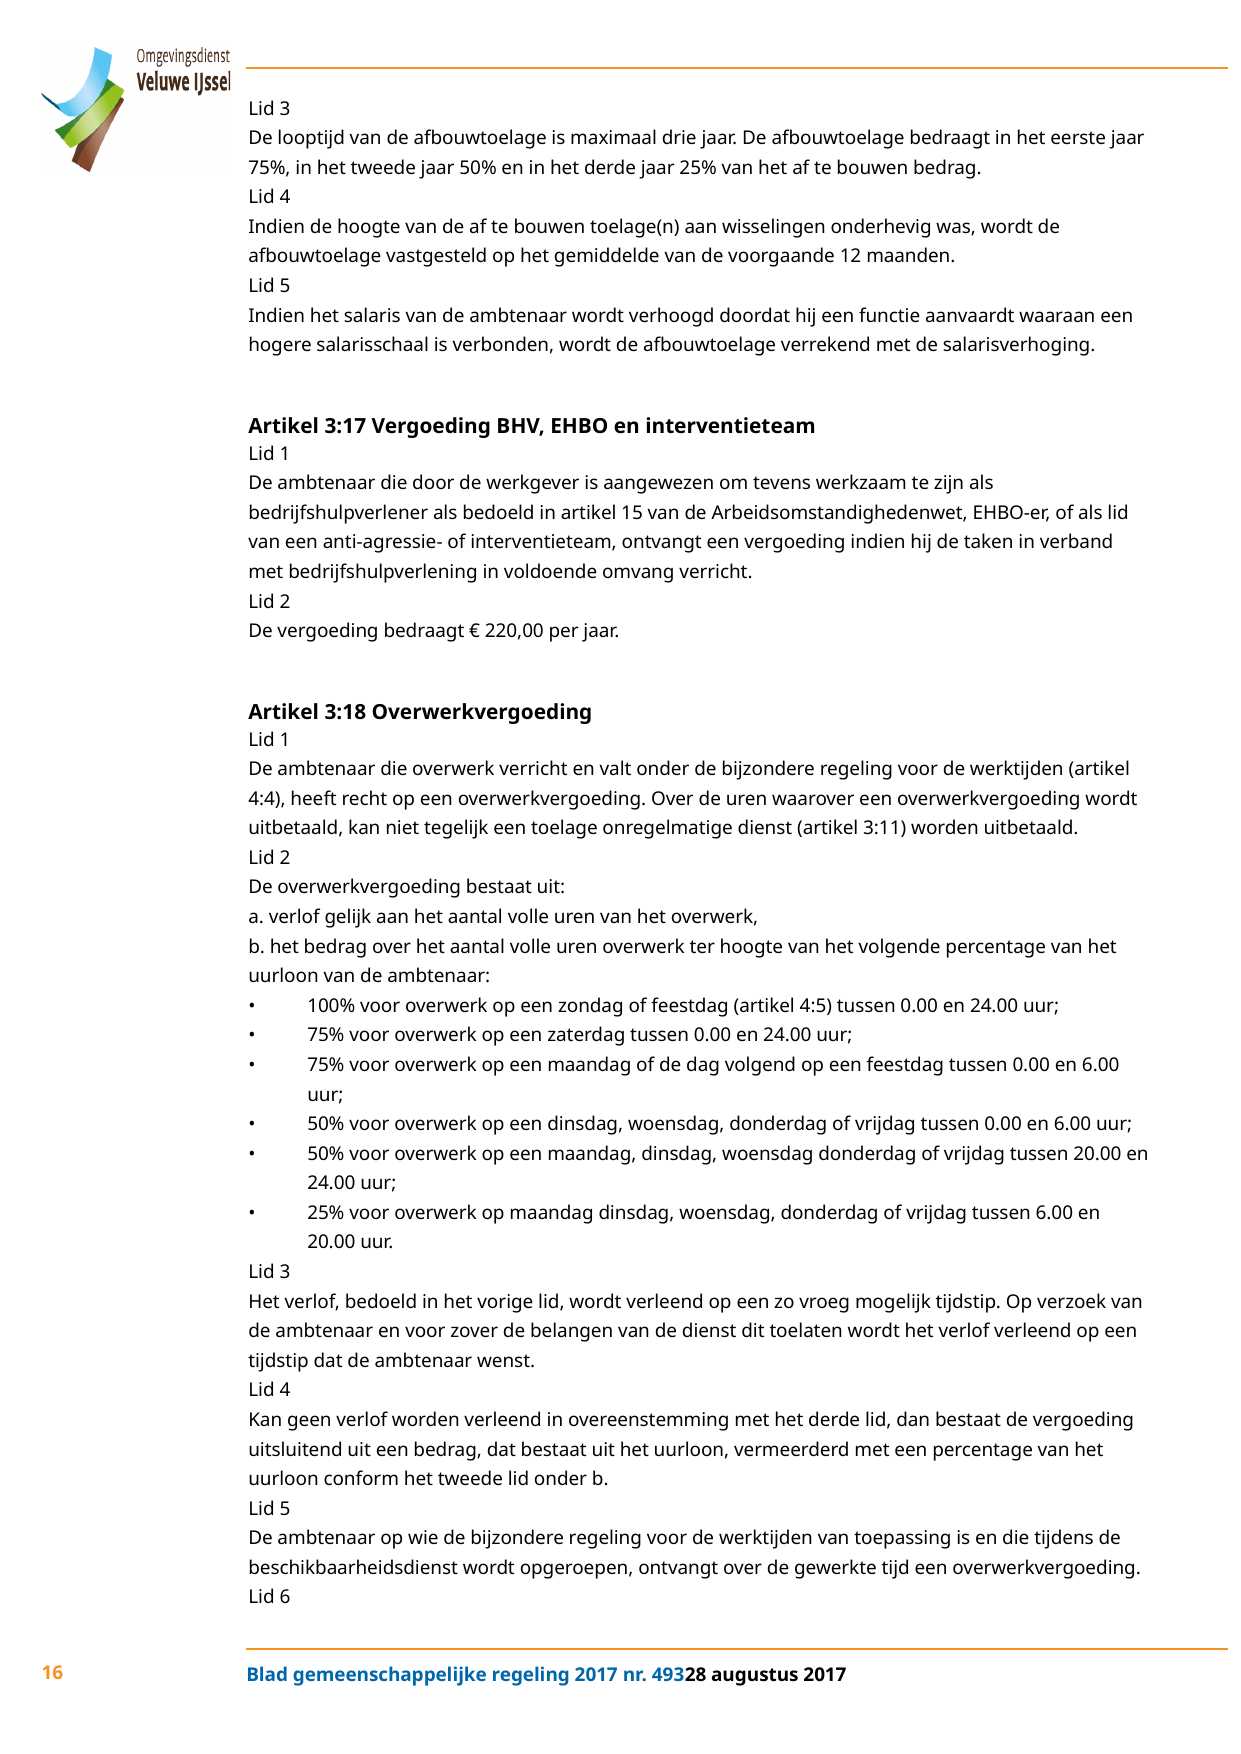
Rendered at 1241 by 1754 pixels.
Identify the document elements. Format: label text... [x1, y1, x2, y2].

text De ambtenaar op wie de bijzondere regeling voor de werktijden van toepassing is en die tijdens de beschikbaarheidsdienst wordt opgeroepen, ontvangt over de gewerkte tijd een overwerkvergoeding. [248, 1524, 1152, 1580]
text Lid 1 [248, 440, 1152, 466]
picture [41, 47, 231, 172]
list 25% voor overwerk op maandag dinsdag, woensdag, donderdag of vrijdag tussen 6.00 en 20.00 uur. [248, 1199, 1152, 1254]
text Lid 2 [248, 844, 1152, 870]
text Kan geen verlof worden verleend in overeenstemming met het derde lid, dan bestaat de vergoeding uitsluitend uit een bedrag, dat bestaat uit het uurloon, vermeerderd met een percentage van het uurloon conform het tweede lid onder b. [248, 1406, 1152, 1491]
text b. het bedrag over het aantal volle uren overwerk ter hoogte van het volgende percentage van het uurloon van de ambtenaar: [248, 933, 1152, 988]
text Artikel 3:18 Overwerkvergoeding [248, 697, 1152, 726]
text De ambtenaar die overwerk verricht en valt onder de bijzondere regeling voor de werktijden (artikel 4:4), heeft recht op een overwerkvergoeding. Over de uren waarover een overwerkvergoeding wordt uitbetaald, kan niet tegelijk een toelage onregelmatige dienst (artikel 3:11) worden uitbetaald. [248, 755, 1152, 840]
list 75% voor overwerk op een zaterdag tussen 0.00 en 24.00 uur; [248, 1022, 1152, 1047]
text De vergoeding bedraagt € 220,00 per jaar. [248, 617, 1152, 643]
text De ambtenaar die door de werkgever is aangewezen om tevens werkzaam te zijn als bedrijfshulpverlener als bedoeld in artikel 15 van de Arbeidsomstandighedenwet, EHBO-er, of als lid van een anti-agressie- of interventieteam, ontvangt een vergoeding indien hij de taken in verband met bedrijfshulpverlening in voldoende omvang verricht. [248, 469, 1152, 584]
text Lid 4 [248, 183, 1152, 209]
text Lid 3 [248, 95, 1152, 121]
list 75% voor overwerk op een maandag of de dag volgend op een feestdag tussen 0.00 en 6.00 uur; [248, 1051, 1152, 1107]
text Lid 1 [248, 726, 1152, 752]
text De overwerkvergoeding bestaat uit: [248, 874, 1152, 899]
text Lid 2 [248, 588, 1152, 613]
list 100% voor overwerk op een zondag of feestdag (artikel 4:5) tussen 0.00 en 24.00 uur; [248, 992, 1152, 1018]
text Lid 5 [248, 1495, 1152, 1521]
text Artikel 3:17 Vergoeding BHV, EHBO en interventieteam [248, 411, 1152, 440]
text Lid 5 [248, 272, 1152, 298]
text a. verlof gelijk aan het aantal volle uren van het overwerk, [248, 903, 1152, 929]
text Lid 3 [248, 1258, 1152, 1284]
text Lid 6 [248, 1584, 1152, 1609]
text De looptijd van de afbouwtoelage is maximaal drie jaar. De afbouwtoelage bedraagt in het eerste jaar 75%, in het tweede jaar 50% en in het derde jaar 25% van het af te bouwen bedrag. [248, 124, 1152, 180]
list 50% voor overwerk op een dinsdag, woensdag, donderdag of vrijdag tussen 0.00 en 6.00 uur; [248, 1110, 1152, 1136]
text Indien de hoogte van de af te bouwen toelage(n) aan wisselingen onderhevig was, wordt de afbouwtoelage vastgesteld op het gemiddelde van de voorgaande 12 maanden. [248, 213, 1152, 268]
list 50% voor overwerk op een maandag, dinsdag, woensdag donderdag of vrijdag tussen 20.00 en 24.00 uur; [248, 1140, 1152, 1195]
text Indien het salaris van de ambtenaar wordt verhoogd doordat hij een functie aanvaardt waaraan een hogere salarisschaal is verbonden, wordt de afbouwtoelage verrekend met de salarisverhoging. [248, 302, 1152, 357]
text Het verlof, bedoeld in het vorige lid, wordt verleend op een zo vroeg mogelijk tijdstip. Op verzoek van de ambtenaar en voor zover de belangen van de dienst dit toelaten wordt het verlof verleend op een tijdstip dat de ambtenaar wenst. [248, 1288, 1152, 1373]
text Lid 4 [248, 1377, 1152, 1402]
